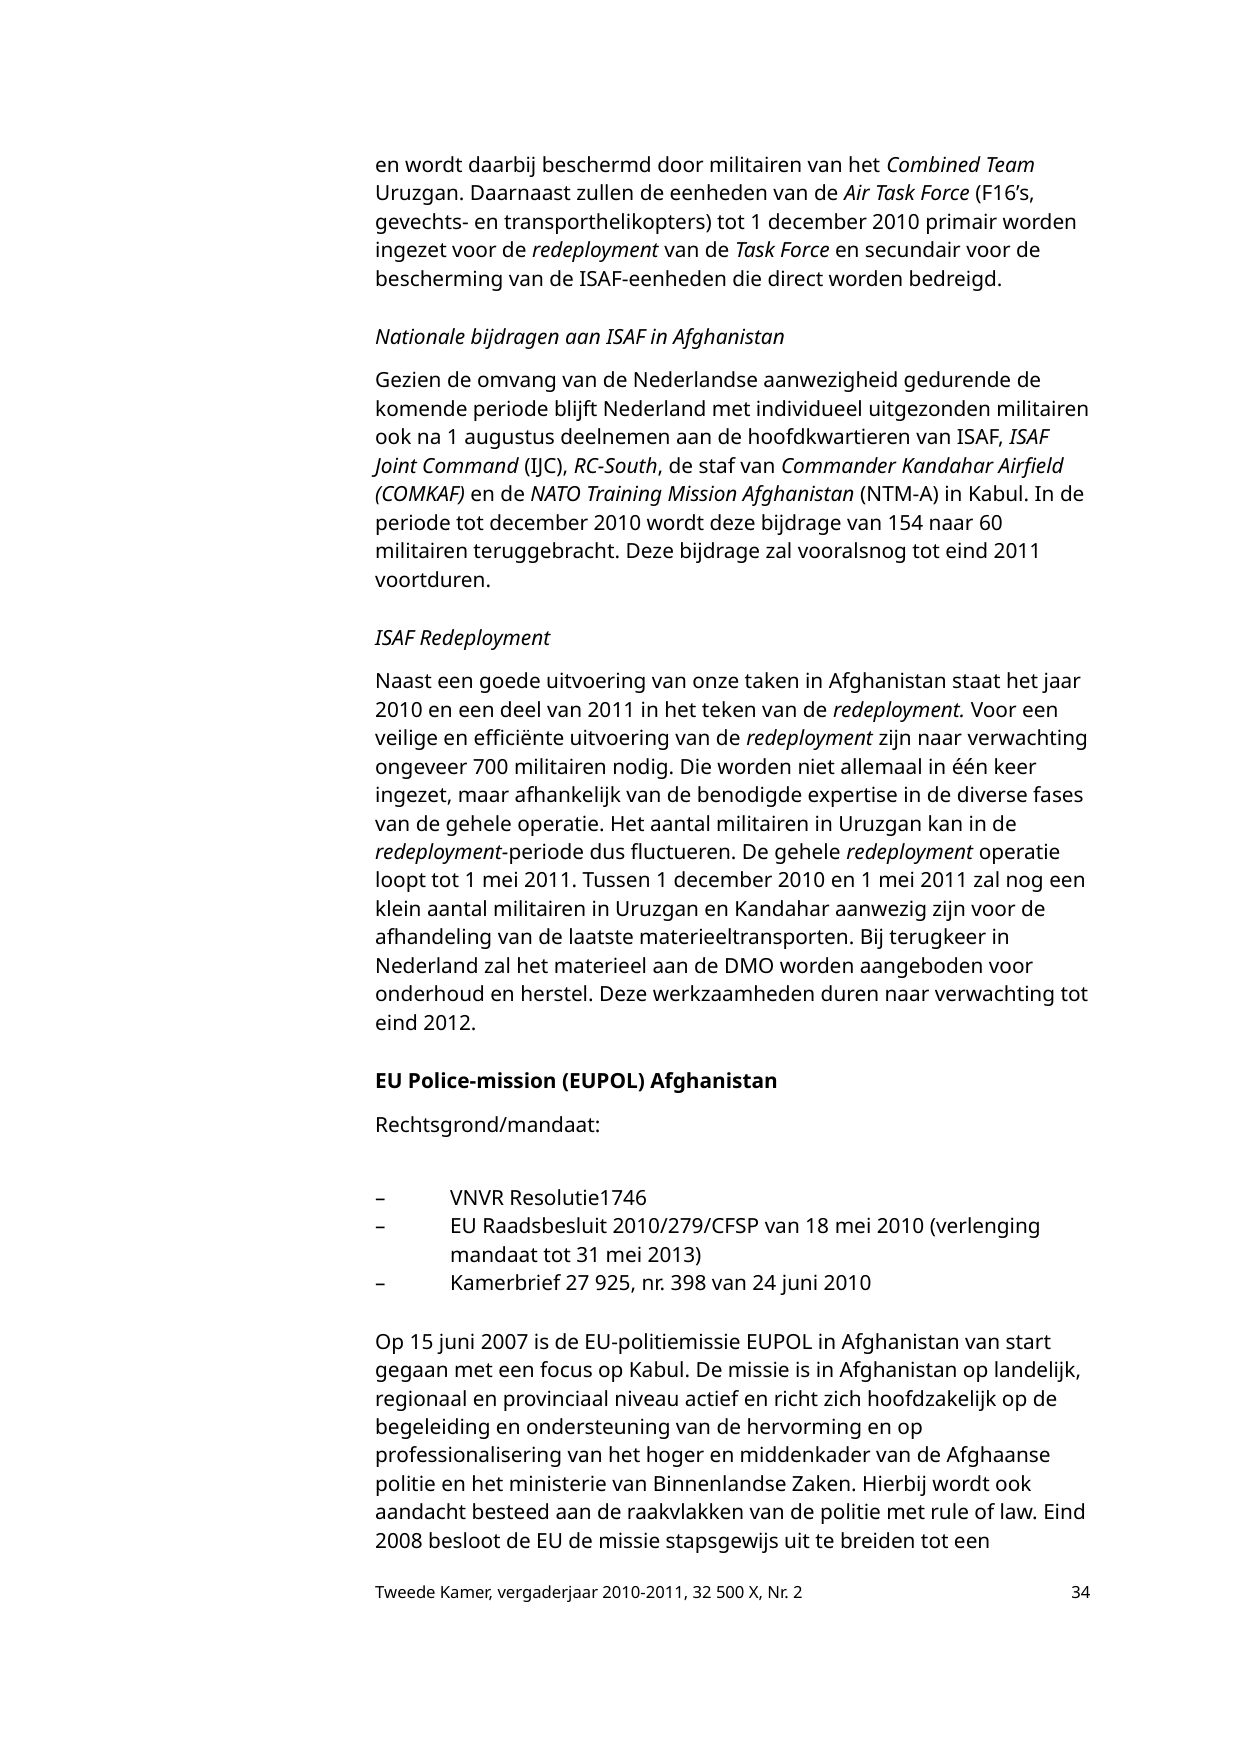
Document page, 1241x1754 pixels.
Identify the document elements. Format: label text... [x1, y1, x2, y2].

text Op 15 juni 2007 is de EU-politiemissie EUPOL in Afghanistan van start gegaan met een focus op Kabul. De missie is in Afghanistan op landelijk, regionaal en provinciaal niveau actief en richt zich hoofdzakelijk op de begeleiding en ondersteuning van de hervorming en op professionalisering van het hoger en middenkader van de Afghaanse politie en het ministerie van Binnenlandse Zaken. Hierbij wordt ook aandacht besteed aan de raakvlakken van de politie met rule of law. Eind 2008 besloot de EU de missie stapsgewijs uit te breiden tot een [375, 1327, 1090, 1554]
text en wordt daarbij beschermd door militairen van het Combined Team Uruzgan. Daarnaast zullen de eenheden van de Air Task Force (F16’s, gevechts- en transporthelikopters) tot 1 december 2010 primair worden ingezet voor de redeployment van de Task Force en secundair voor de bescherming van de ISAF-eenheden die direct worden bedreigd. [375, 150, 1090, 292]
text Gezien de omvang van de Nederlandse aanwezigheid gedurende de komende periode blijft Nederland met individueel uitgezonden militairen ook na 1 augustus deelnemen aan de hoofdkwartieren van ISAF, ISAF Joint Command (IJC), RC-South, de staf van Commander Kandahar Airfield (COMKAF) en de NATO Training Mission Afghanistan (NTM-A) in Kabul. In de periode tot december 2010 wordt deze bijdrage van 154 naar 60 militairen teruggebracht. Deze bijdrage zal vooralsnog tot eind 2011 voortduren. [375, 366, 1090, 593]
list VNVR Resolutie1746 [375, 1183, 1090, 1212]
text Naast een goede uitvoering van onze taken in Afghanistan staat het jaar 2010 en een deel van 2011 in het teken van de redeployment. Voor een veilige en efficiënte uitvoering van de redeployment zijn naar verwachting ongeveer 700 militairen nodig. Die worden niet allemaal in één keer ingezet, maar afhankelijk van de benodigde expertise in de diverse fases van de gehele operatie. Het aantal militairen in Uruzgan kan in de redeployment-periode dus fluctueren. De gehele redeployment operatie loopt tot 1 mei 2011. Tussen 1 december 2010 en 1 mei 2011 zal nog een klein aantal militairen in Uruzgan en Kandahar aanwezig zijn voor de afhandeling van de laatste materieeltransporten. Bij terugkeer in Nederland zal het materieel aan de DMO worden aangeboden voor onderhoud en herstel. Deze werkzaamheden duren naar verwachting tot eind 2012. [375, 667, 1090, 1036]
text ISAF Redeployment [375, 623, 1090, 652]
text EU Police-mission (EUPOL) Afghanistan [375, 1066, 1090, 1095]
list Kamerbrief 27 925, nr. 398 van 24 juni 2010 [375, 1268, 1090, 1297]
text Nationale bijdragen aan ISAF in Afghanistan [375, 322, 1090, 351]
list EU Raadsbesluit 2010/279/CFSP van 18 mei 2010 (verlenging mandaat tot 31 mei 2013) [375, 1212, 1090, 1268]
text Rechtsgrond/mandaat: [375, 1110, 1090, 1138]
